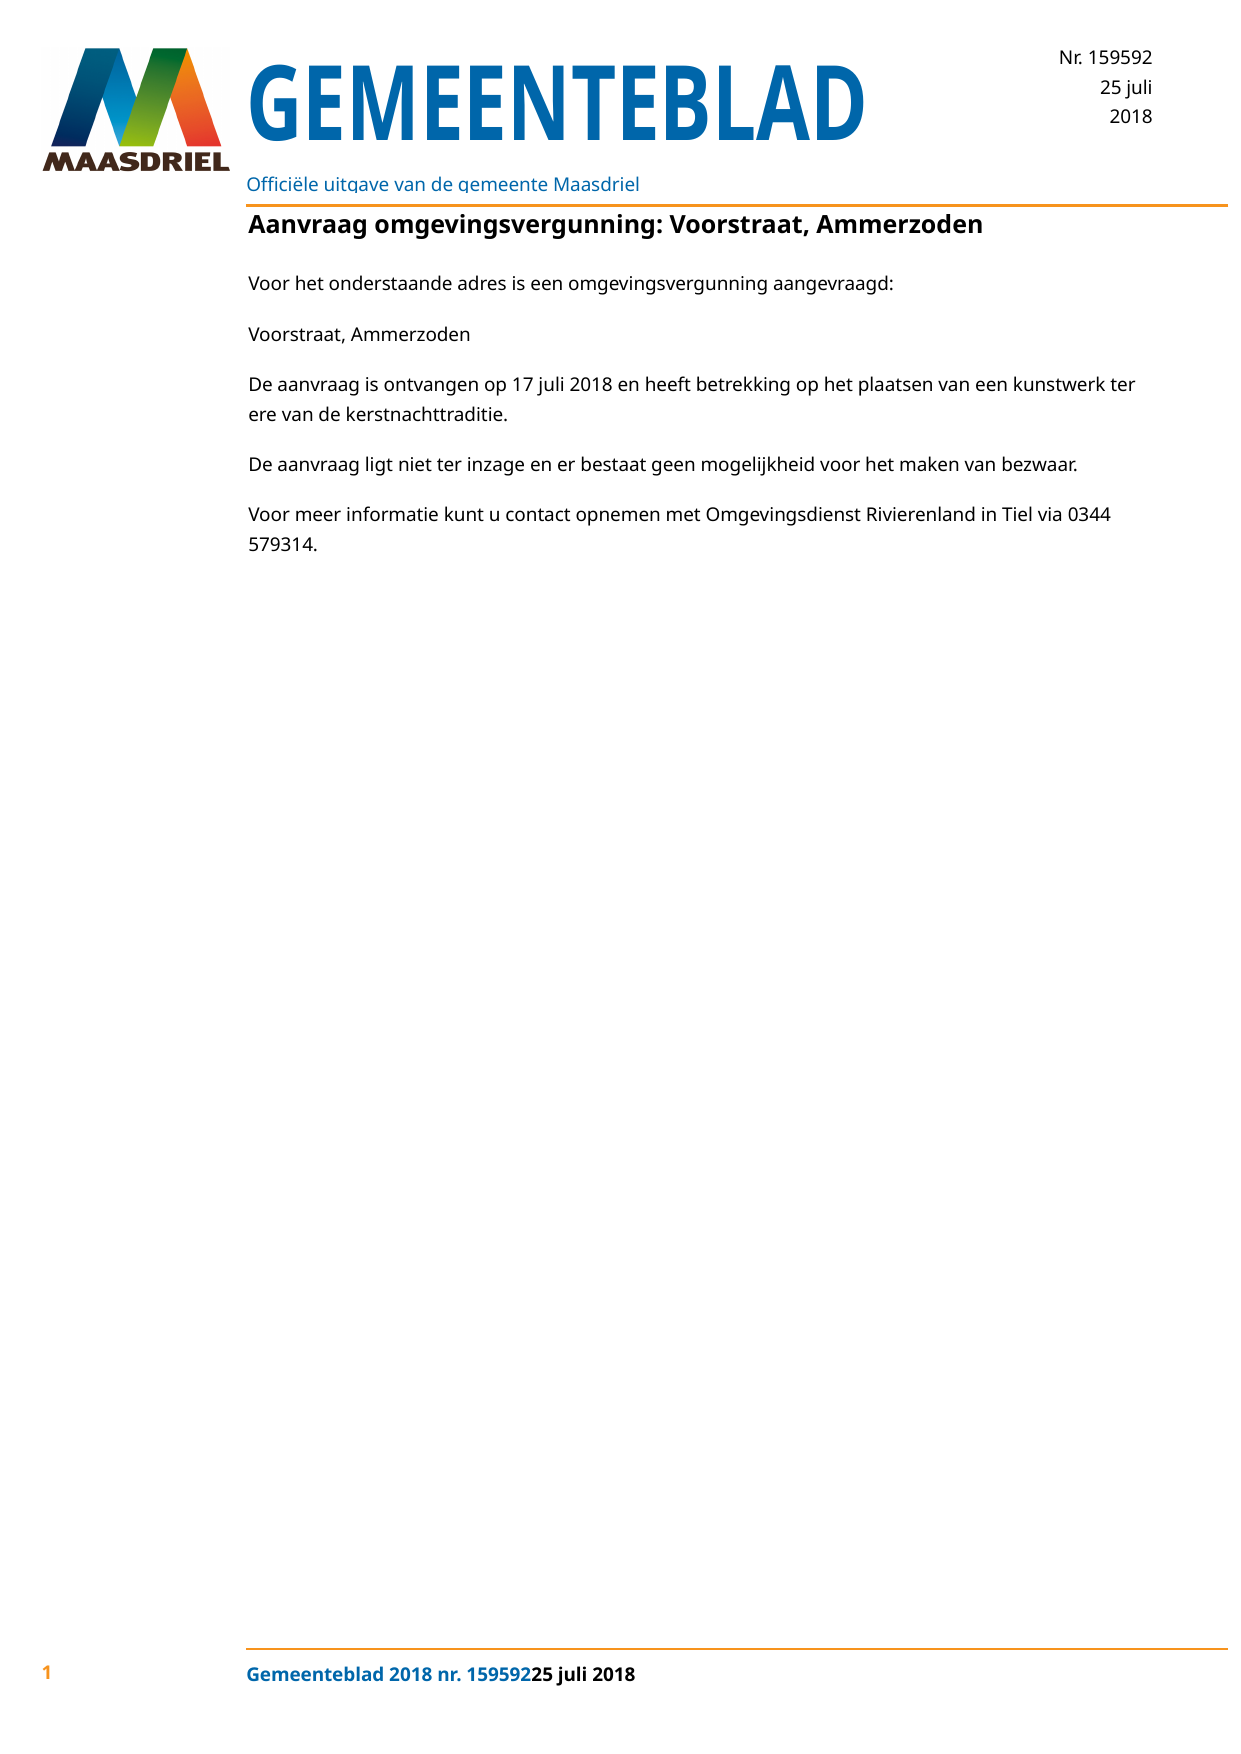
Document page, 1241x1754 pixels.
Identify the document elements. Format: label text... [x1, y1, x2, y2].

text Voor het onderstaande adres is een omgevingsvergunning aangevraagd: [248, 270, 1152, 296]
text Voorstraat, Ammerzoden [248, 321, 1152, 346]
picture [41, 47, 231, 172]
text De aanvraag ligt niet ter inzage en er bestaat geen mogelijkheid voor het maken van bezwaar. [248, 451, 1152, 477]
text Aanvraag omgevingsvergunning: Voorstraat, Ammerzoden [248, 207, 1152, 241]
text Voor meer informatie kunt u contact opnemen met Omgevingsdienst Rivierenland in Tiel via 0344 579314. [248, 502, 1152, 557]
text De aanvraag is ontvangen op 17 juli 2018 en heeft betrekking op het plaatsen van een kunstwerk ter ere van de kerstnachttraditie. [248, 371, 1152, 426]
